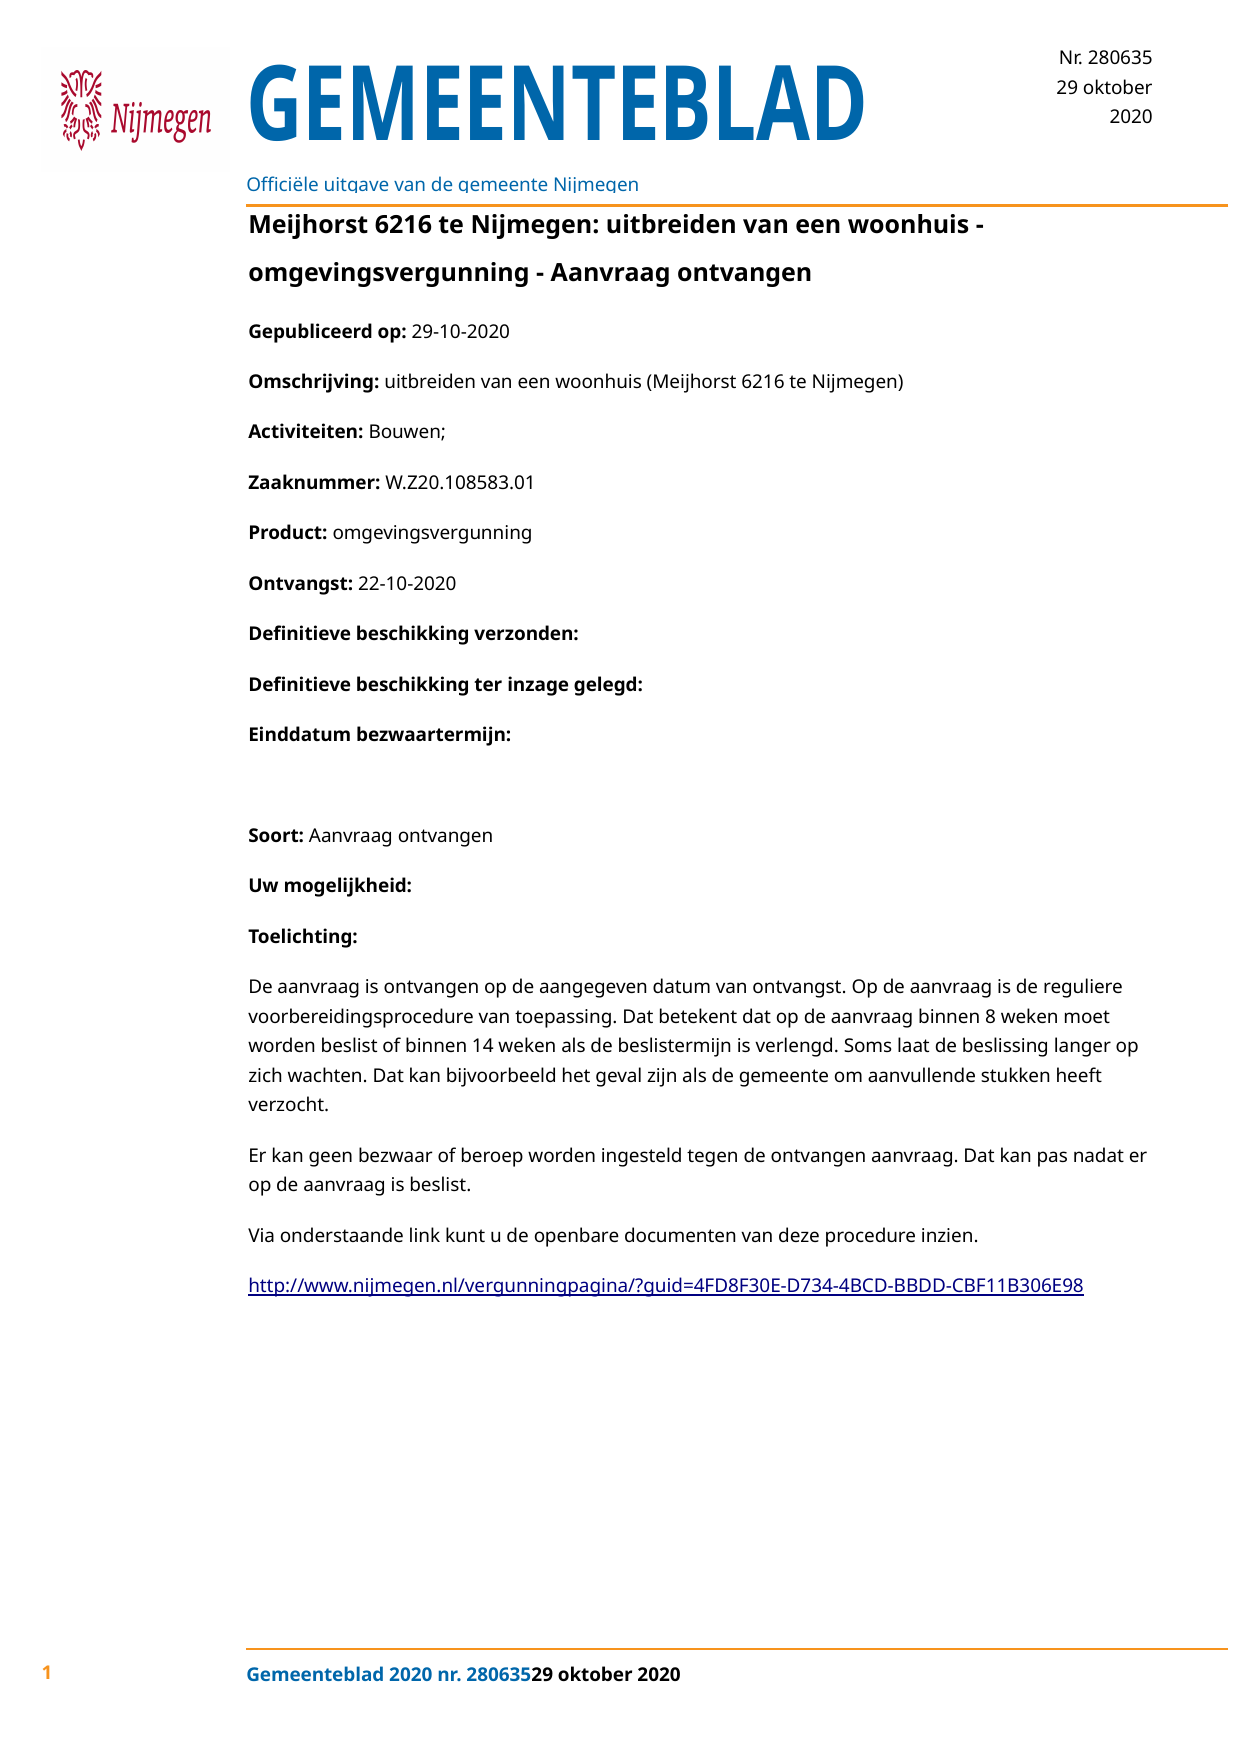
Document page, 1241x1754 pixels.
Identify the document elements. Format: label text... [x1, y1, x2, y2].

text Definitieve beschikking ter inzage gelegd: [248, 671, 1152, 697]
text Activiteiten: Bouwen; [248, 419, 1152, 444]
picture [41, 47, 231, 172]
text Toelichting: [248, 923, 1152, 949]
text De aanvraag is ontvangen op de aangegeven datum van ontvangst. Op de aanvraag is de reguliere voorbereidingsprocedure van toepassing. Dat betekent dat op de aanvraag binnen 8 weken moet worden beslist of binnen 14 weken als de beslistermijn is verlengd. Soms laat de beslissing langer op zich wachten. Dat kan bijvoorbeeld het geval zijn als de gemeente om aanvullende stukken heeft verzocht. [248, 973, 1152, 1117]
text Einddatum bezwaartermijn: [248, 721, 1152, 747]
text Product: omgevingsvergunning [248, 519, 1152, 545]
text Definitieve beschikking verzonden: [248, 620, 1152, 646]
text Soort: Aanvraag ontvangen [248, 822, 1152, 848]
text Ontvangst: 22-10-2020 [248, 570, 1152, 596]
text Er kan geen bezwaar of beroep worden ingesteld tegen de ontvangen aanvraag. Dat kan pas nadat er op de aanvraag is beslist. [248, 1142, 1152, 1197]
text Meijhorst 6216 te Nijmegen: uitbreiden van een woonhuis - omgevingsvergunning - Aanvraag ontvangen [248, 207, 1152, 288]
text Omschrijving: uitbreiden van een woonhuis (Meijhorst 6216 te Nijmegen) [248, 368, 1152, 394]
text Gepubliceerd op: 29-10-2020 [248, 318, 1152, 344]
text Uw mogelijkheid: [248, 872, 1152, 898]
text Via onderstaande link kunt u de openbare documenten van deze procedure inzien. [248, 1222, 1152, 1248]
text Zaaknummer: W.Z20.108583.01 [248, 469, 1152, 495]
text http://www.nijmegen.nl/vergunningpagina/?guid=4FD8F30E-D734-4BCD-BBDD-CBF11B306E98 [248, 1272, 1152, 1298]
